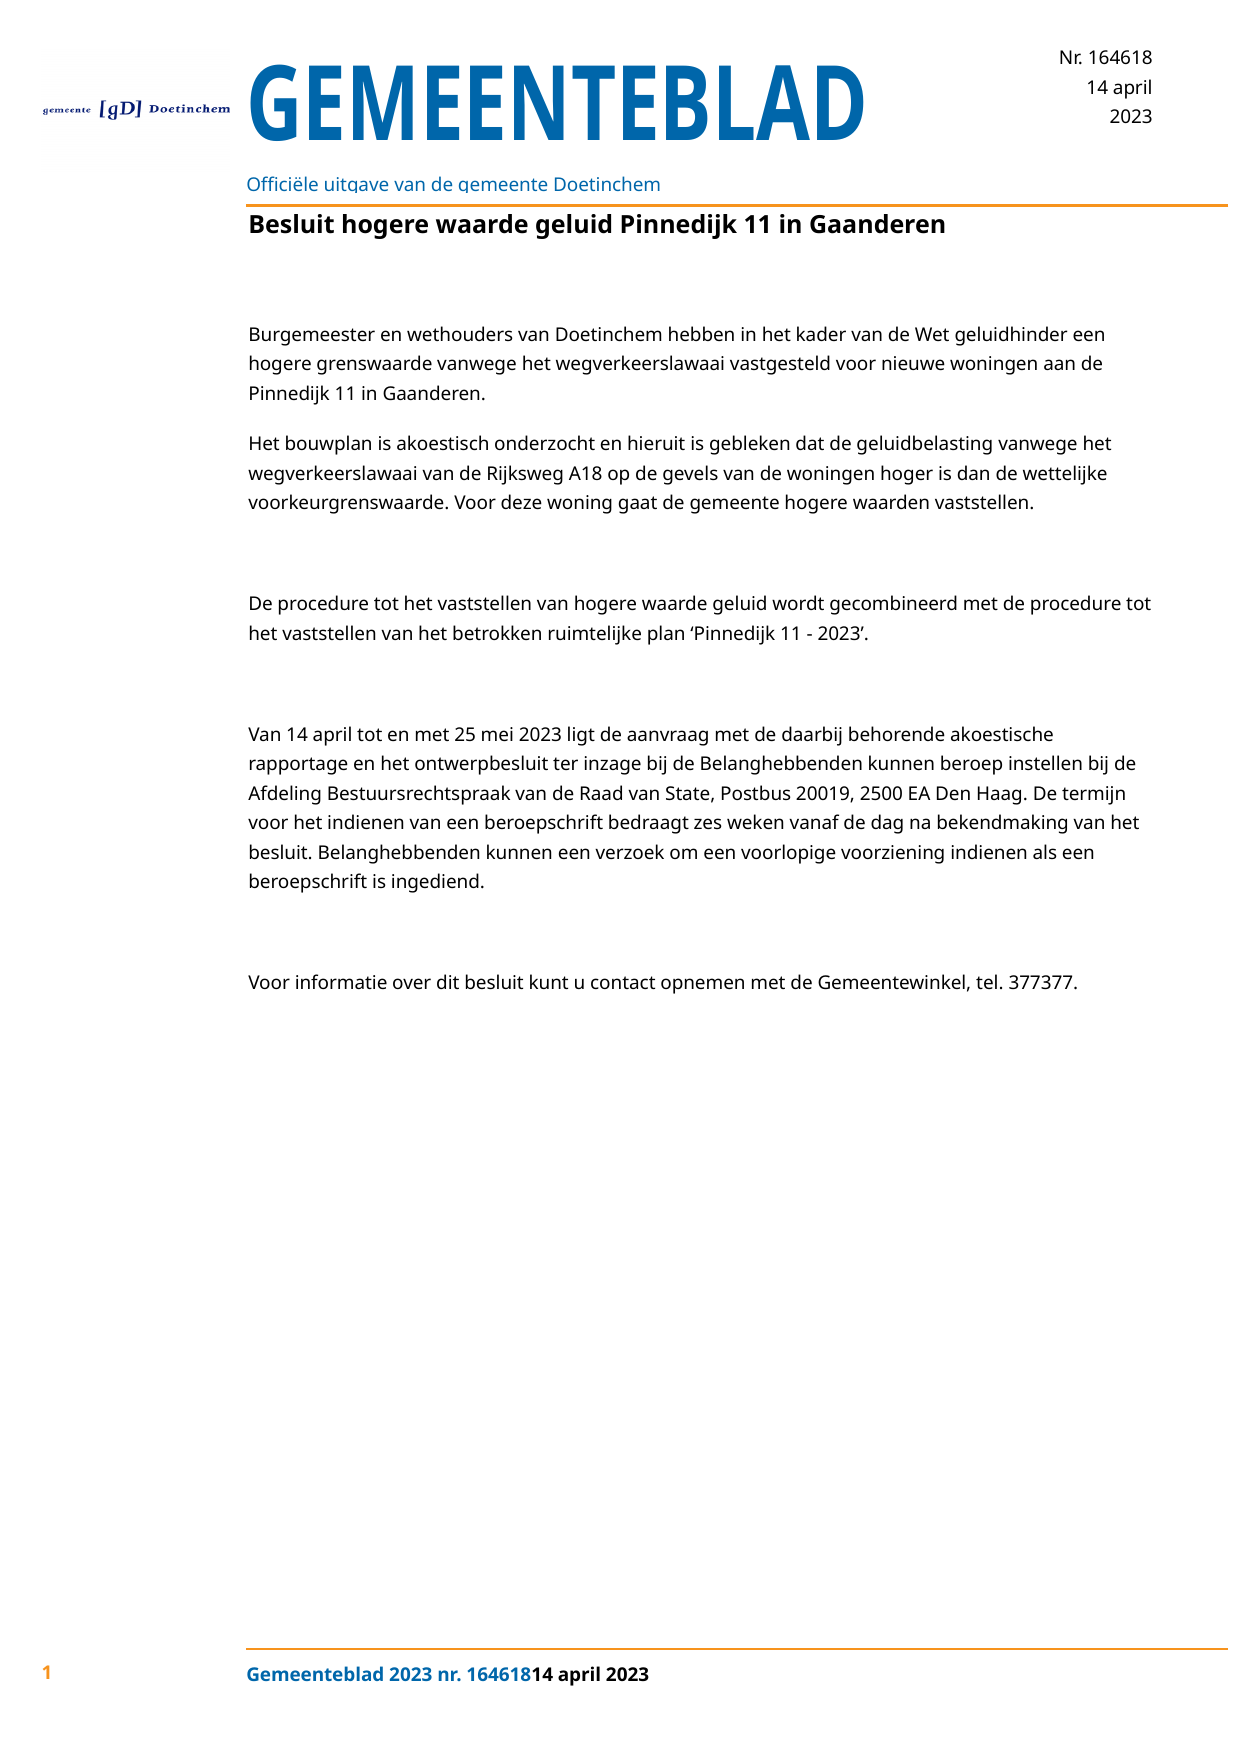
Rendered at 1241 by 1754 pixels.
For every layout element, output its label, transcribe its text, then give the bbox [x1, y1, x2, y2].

text Burgemeester en wethouders van Doetinchem hebben in het kader van de Wet geluidhinder een hogere grenswaarde vanwege het wegverkeerslawaai vastgesteld voor nieuwe woningen aan de Pinnedijk 11 in Gaanderen. [248, 321, 1152, 406]
text De procedure tot het vaststellen van hogere waarde geluid wordt gecombineerd met de procedure tot het vaststellen van het betrokken ruimtelijke plan ‘Pinnedijk 11 - 2023’. [248, 590, 1152, 646]
text Voor informatie over dit besluit kunt u contact opnemen met de Gemeentewinkel, tel. 377377. [248, 969, 1152, 995]
picture [41, 47, 231, 172]
text Besluit hogere waarde geluid Pinnedijk 11 in Gaanderen [248, 207, 1152, 241]
text Van 14 april tot en met 25 mei 2023 ligt de aanvraag met de daarbij behorende akoestische rapportage en het ontwerpbesluit ter inzage bij de Belanghebbenden kunnen beroep instellen bij de Afdeling Bestuursrechtspraak van de Raad van State, Postbus 20019, 2500 EA Den Haag. De termijn voor het indienen van een beroepschrift bedraagt zes weken vanaf de dag na bekendmaking van het besluit. Belanghebbenden kunnen een verzoek om een voorlopige voorziening indienen als een beroepschrift is ingediend. [248, 721, 1152, 894]
text Het bouwplan is akoestisch onderzocht en hieruit is gebleken dat de geluidbelasting vanwege het wegverkeerslawaai van de Rijksweg A18 op de gevels van de woningen hoger is dan de wettelijke voorkeurgrenswaarde. Voor deze woning gaat de gemeente hogere waarden vaststellen. [248, 430, 1152, 515]
